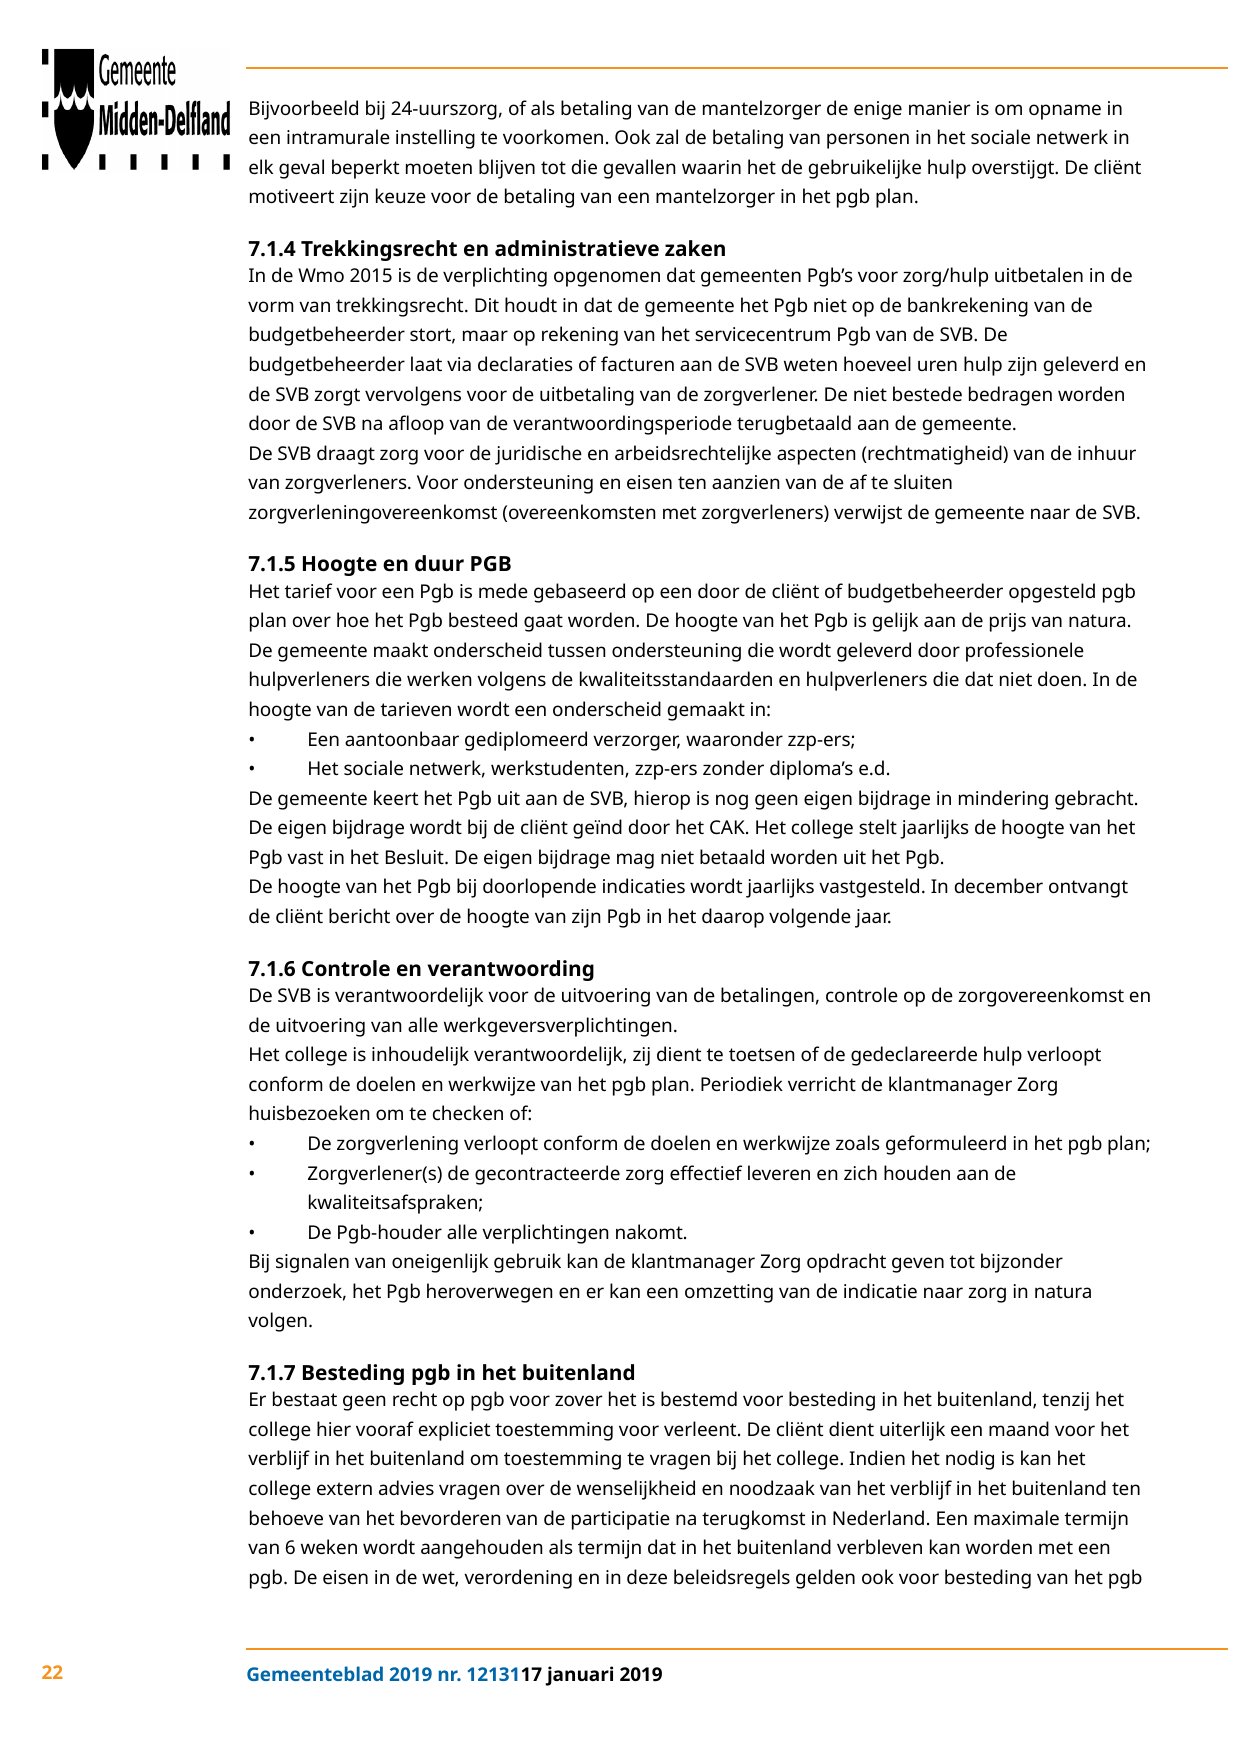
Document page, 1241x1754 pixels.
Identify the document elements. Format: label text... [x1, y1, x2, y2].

list Een aantoonbaar gediplomeerd verzorger, waaronder zzp-ers; [248, 726, 1152, 752]
text Het tarief voor een Pgb is mede gebaseerd op een door de cliënt of budgetbeheerder opgesteld pgb plan over hoe het Pgb besteed gaat worden. De hoogte van het Pgb is gelijk aan de prijs van natura. [248, 578, 1152, 633]
text 7.1.5 Hoogte en duur PGB [248, 549, 1152, 578]
text 7.1.4 Trekkingsrecht en administratieve zaken [248, 234, 1152, 262]
list Het sociale netwerk, werkstudenten, zzp-ers zonder diploma’s e.d. [248, 755, 1152, 781]
picture [41, 47, 231, 172]
list De Pgb-houder alle verplichtingen nakomt. [248, 1219, 1152, 1244]
text De SVB draagt zorg voor de juridische en arbeidsrechtelijke aspecten (rechtmatigheid) van de inhuur van zorgverleners. Voor ondersteuning en eisen ten aanzien van de af te sluiten zorgverleningovereenkomst (overeenkomsten met zorgverleners) verwijst de gemeente naar de SVB. [248, 440, 1152, 525]
text In de Wmo 2015 is de verplichting opgenomen dat gemeenten Pgb’s voor zorg/hulp uitbetalen in de vorm van trekkingsrecht. Dit houdt in dat de gemeente het Pgb niet op de bankrekening van de budgetbeheerder stort, maar op rekening van het servicecentrum Pgb van de SVB. De budgetbeheerder laat via declaraties of facturen aan de SVB weten hoeveel uren hulp zijn geleverd en de SVB zorgt vervolgens voor de uitbetaling van de zorgverlener. De niet bestede bedragen worden door de SVB na afloop van de verantwoordingsperiode terugbetaald aan de gemeente. [248, 262, 1152, 436]
text De gemeente maakt onderscheid tussen ondersteuning die wordt geleverd door professionele hulpverleners die werken volgens de kwaliteitsstandaarden en hulpverleners die dat niet doen. In de hoogte van de tarieven wordt een onderscheid gemaakt in: [248, 637, 1152, 722]
text Bij signalen van oneigenlijk gebruik kan de klantmanager Zorg opdracht geven tot bijzonder onderzoek, het Pgb heroverwegen en er kan een omzetting van de indicatie naar zorg in natura volgen. [248, 1248, 1152, 1333]
list Zorgverlener(s) de gecontracteerde zorg effectief leveren en zich houden aan de kwaliteitsafspraken; [248, 1160, 1152, 1215]
text De gemeente keert het Pgb uit aan de SVB, hierop is nog geen eigen bijdrage in mindering gebracht. De eigen bijdrage wordt bij de cliënt geïnd door het CAK. Het college stelt jaarlijks de hoogte van het Pgb vast in het Besluit. De eigen bijdrage mag niet betaald worden uit het Pgb. [248, 785, 1152, 870]
text 7.1.7 Besteding pgb in het buitenland [248, 1358, 1152, 1386]
text Het college is inhoudelijk verantwoordelijk, zij dient te toetsen of de gedeclareerde hulp verloopt conform de doelen en werkwijze van het pgb plan. Periodiek verricht de klantmanager Zorg huisbezoeken om te checken of: [248, 1041, 1152, 1126]
text De SVB is verantwoordelijk voor de uitvoering van de betalingen, controle op de zorgovereenkomst en de uitvoering van alle werkgeversverplichtingen. [248, 982, 1152, 1037]
text De hoogte van het Pgb bij doorlopende indicaties wordt jaarlijks vastgesteld. In december ontvangt de cliënt bericht over de hoogte van zijn Pgb in het daarop volgende jaar. [248, 874, 1152, 929]
text Bijvoorbeeld bij 24-uurszorg, of als betaling van de mantelzorger de enige manier is om opname in een intramurale instelling te voorkomen. Ook zal de betaling van personen in het sociale netwerk in elk geval beperkt moeten blijven tot die gevallen waarin het de gebruikelijke hulp overstijgt. De cliënt motiveert zijn keuze voor de betaling van een mantelzorger in het pgb plan. [248, 95, 1152, 209]
text Er bestaat geen recht op pgb voor zover het is bestemd voor besteding in het buitenland, tenzij het college hier vooraf expliciet toestemming voor verleent. De cliënt dient uiterlijk een maand voor het verblijf in het buitenland om toestemming te vragen bij het college. Indien het nodig is kan het college extern advies vragen over de wenselijkheid en noodzaak van het verblijf in het buitenland ten behoeve van het bevorderen van de participatie na terugkomst in Nederland. Een maximale termijn van 6 weken wordt aangehouden als termijn dat in het buitenland verbleven kan worden met een pgb. De eisen in de wet, verordening en in deze beleidsregels gelden ook voor besteding van het pgb [248, 1386, 1152, 1590]
list De zorgverlening verloopt conform de doelen en werkwijze zoals geformuleerd in het pgb plan; [248, 1130, 1152, 1156]
text 7.1.6 Controle en verantwoording [248, 954, 1152, 982]
